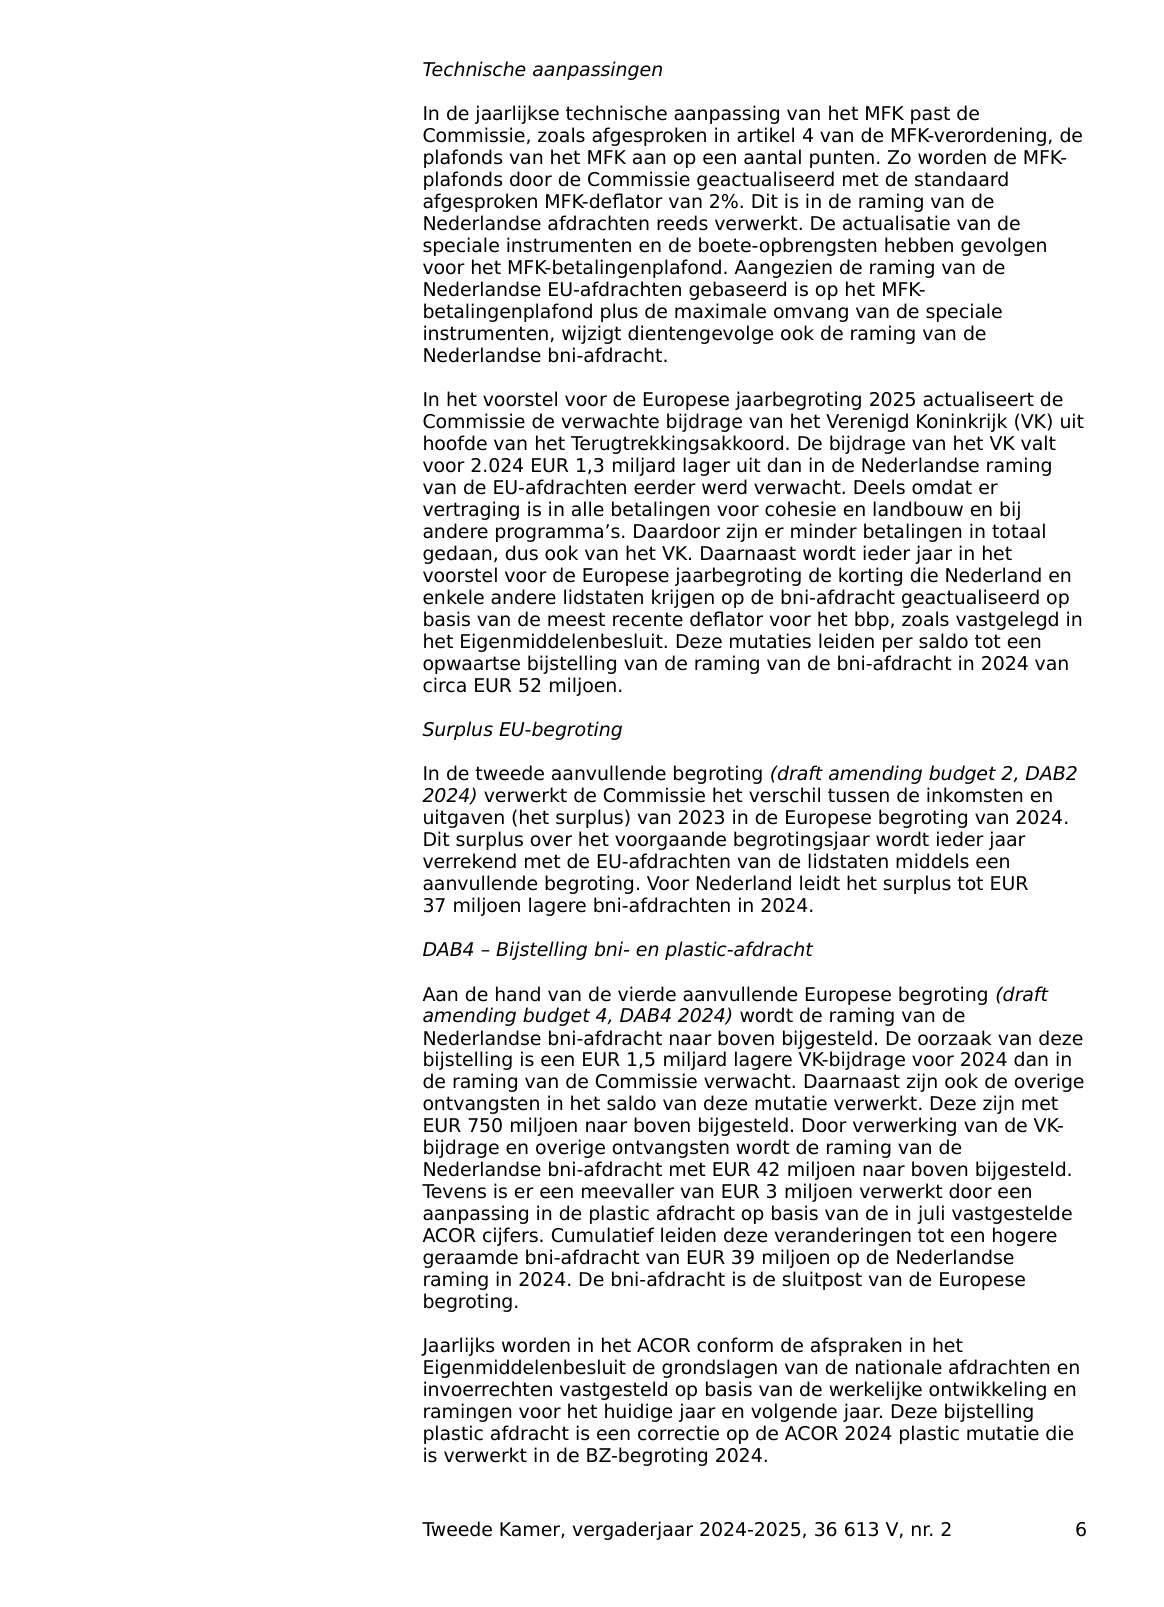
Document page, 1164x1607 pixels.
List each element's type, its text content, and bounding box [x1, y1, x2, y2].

subtitle Technische aanpassingen [422, 59, 1087, 81]
subtitle Surplus EU-begroting [422, 719, 1087, 741]
subtitle DAB4 – Bijstelling bni- en plastic-afdracht [422, 939, 1087, 961]
text In de jaarlijkse technische aanpassing van het MFK past de Commissie, zoals afgesproken in artikel 4 van de MFK-verordening, de plafonds van het MFK aan op een aantal punten. Zo worden de MFK-plafonds door de Commissie geactualiseerd met de standaard afgesproken MFK-deflator van 2%. Dit is in de raming van de Nederlandse afdrachten reeds verwerkt. De actualisatie van de speciale instrumenten en de boete-opbrengsten hebben gevolgen voor het MFK-betalingenplafond. Aangezien de raming van de Nederlandse EU-afdrachten gebaseerd is op het MFK-betalingenplafond plus de maximale omvang van de speciale instrumenten, wijzigt dientengevolge ook de raming van de Nederlandse bni-afdracht. [422, 103, 1087, 367]
text In het voorstel voor de Europese jaarbegroting 2025 actualiseert de Commissie de verwachte bijdrage van het Verenigd Koninkrijk (VK) uit hoofde van het Terugtrekkingsakkoord. De bijdrage van het VK valt voor 2.024 EUR 1,3 miljard lager uit dan in de Nederlandse raming van de EU-afdrachten eerder werd verwacht. Deels omdat er vertraging is in alle betalingen voor cohesie en landbouw en bij andere programma’s. Daardoor zijn er minder betalingen in totaal gedaan, dus ook van het VK. Daarnaast wordt ieder jaar in het voorstel voor de Europese jaarbegroting de korting die Nederland en enkele andere lidstaten krijgen op de bni-afdracht geactualiseerd op basis van de meest recente deflator voor het bbp, zoals vastgelegd in het Eigenmiddelenbesluit. Deze mutaties leiden per saldo tot een opwaartse bijstelling van de raming van de bni-afdracht in 2024 van circa EUR 52 miljoen. [422, 389, 1087, 697]
text In de tweede aanvullende begroting (draft amending budget 2, DAB2 2024) verwerkt de Commissie het verschil tussen de inkomsten en uitgaven (het surplus) van 2023 in de Europese begroting van 2024. Dit surplus over het voorgaande begrotingsjaar wordt ieder jaar verrekend met de EU-afdrachten van de lidstaten middels een aanvullende begroting. Voor Nederland leidt het surplus tot EUR 37 miljoen lagere bni-afdrachten in 2024. [422, 763, 1087, 917]
text Aan de hand van de vierde aanvullende Europese begroting (draft amending budget 4, DAB4 2024) wordt de raming van de Nederlandse bni-afdracht naar boven bijgesteld. De oorzaak van deze bijstelling is een EUR 1,5 miljard lagere VK-bijdrage voor 2024 dan in de raming van de Commissie verwacht. Daarnaast zijn ook de overige ontvangsten in het saldo van deze mutatie verwerkt. Deze zijn met EUR 750 miljoen naar boven bijgesteld. Door verwerking van de VK-bijdrage en overige ontvangsten wordt de raming van de Nederlandse bni-afdracht met EUR 42 miljoen naar boven bijgesteld. Tevens is er een meevaller van EUR 3 miljoen verwerkt door een aanpassing in de plastic afdracht op basis van de in juli vastgestelde ACOR cijfers. Cumulatief leiden deze veranderingen tot een hogere geraamde bni-afdracht van EUR 39 miljoen op de Nederlandse raming in 2024. De bni-afdracht is de sluitpost van de Europese begroting. [422, 983, 1087, 1313]
text Jaarlijks worden in het ACOR conform de afspraken in het Eigenmiddelenbesluit de grondslagen van de nationale afdrachten en invoerrechten vastgesteld op basis van de werkelijke ontwikkeling en ramingen voor het huidige jaar en volgende jaar. Deze bijstelling plastic afdracht is een correctie op de ACOR 2024 plastic mutatie die is verwerkt in de BZ-begroting 2024. [422, 1335, 1087, 1467]
